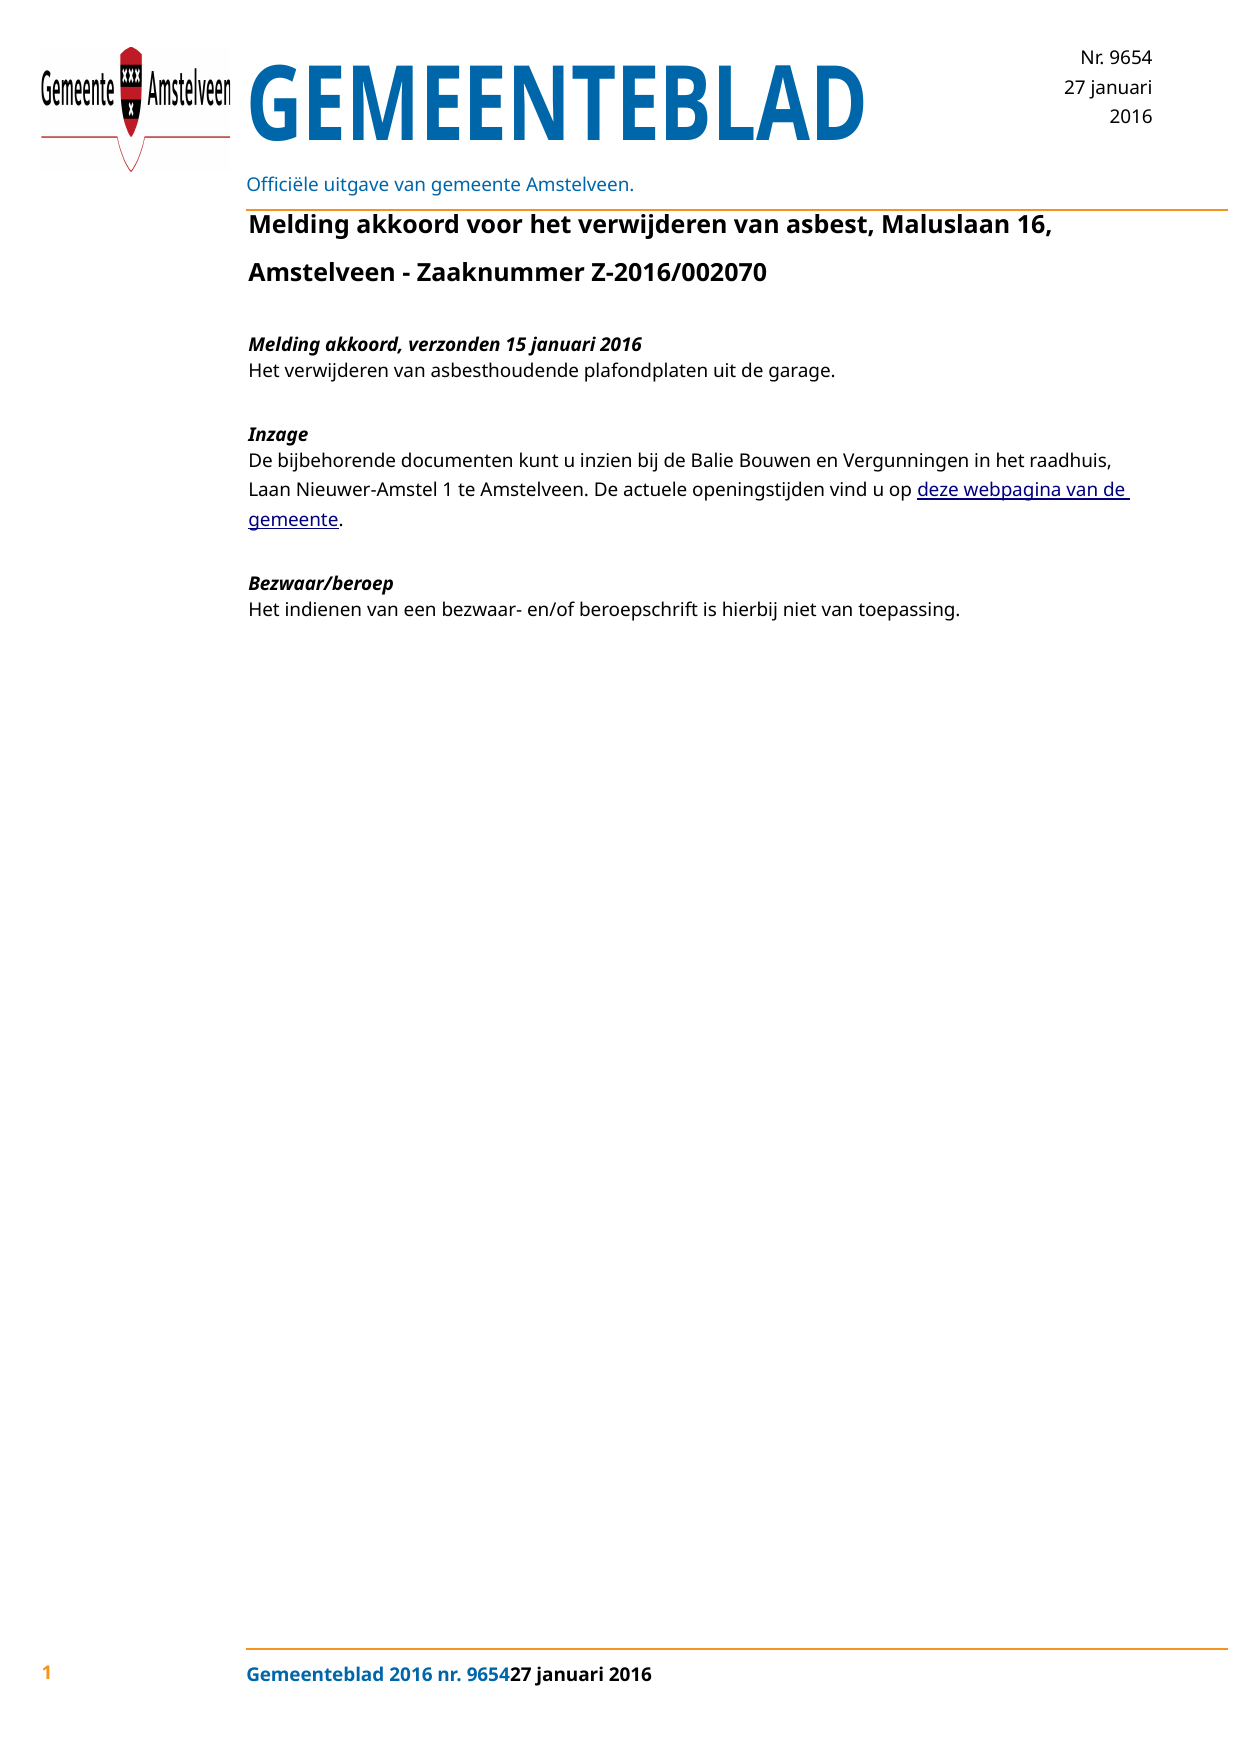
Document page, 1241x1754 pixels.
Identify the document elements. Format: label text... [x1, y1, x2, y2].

text De bijbehorende documenten kunt u inzien bij de Balie Bouwen en Vergunningen in het raadhuis, Laan Nieuwer-Amstel 1 te Amstelveen. De actuele openingstijden vind u op deze webpagina van de gemeente. [248, 447, 1152, 532]
picture [41, 47, 231, 172]
text Melding akkoord, verzonden 15 januari 2016 [248, 331, 1152, 357]
text Inzage [248, 421, 1152, 447]
text Het verwijderen van asbesthoudende plafondplaten uit de garage. [248, 357, 1152, 383]
text Bezwaar/beroep [248, 570, 1152, 596]
text Het indienen van een bezwaar- en/of beroepschrift is hierbij niet van toepassing. [248, 596, 1152, 621]
text Melding akkoord voor het verwijderen van asbest, Maluslaan 16, Amstelveen - Zaaknummer Z-2016/002070 [248, 211, 1152, 288]
